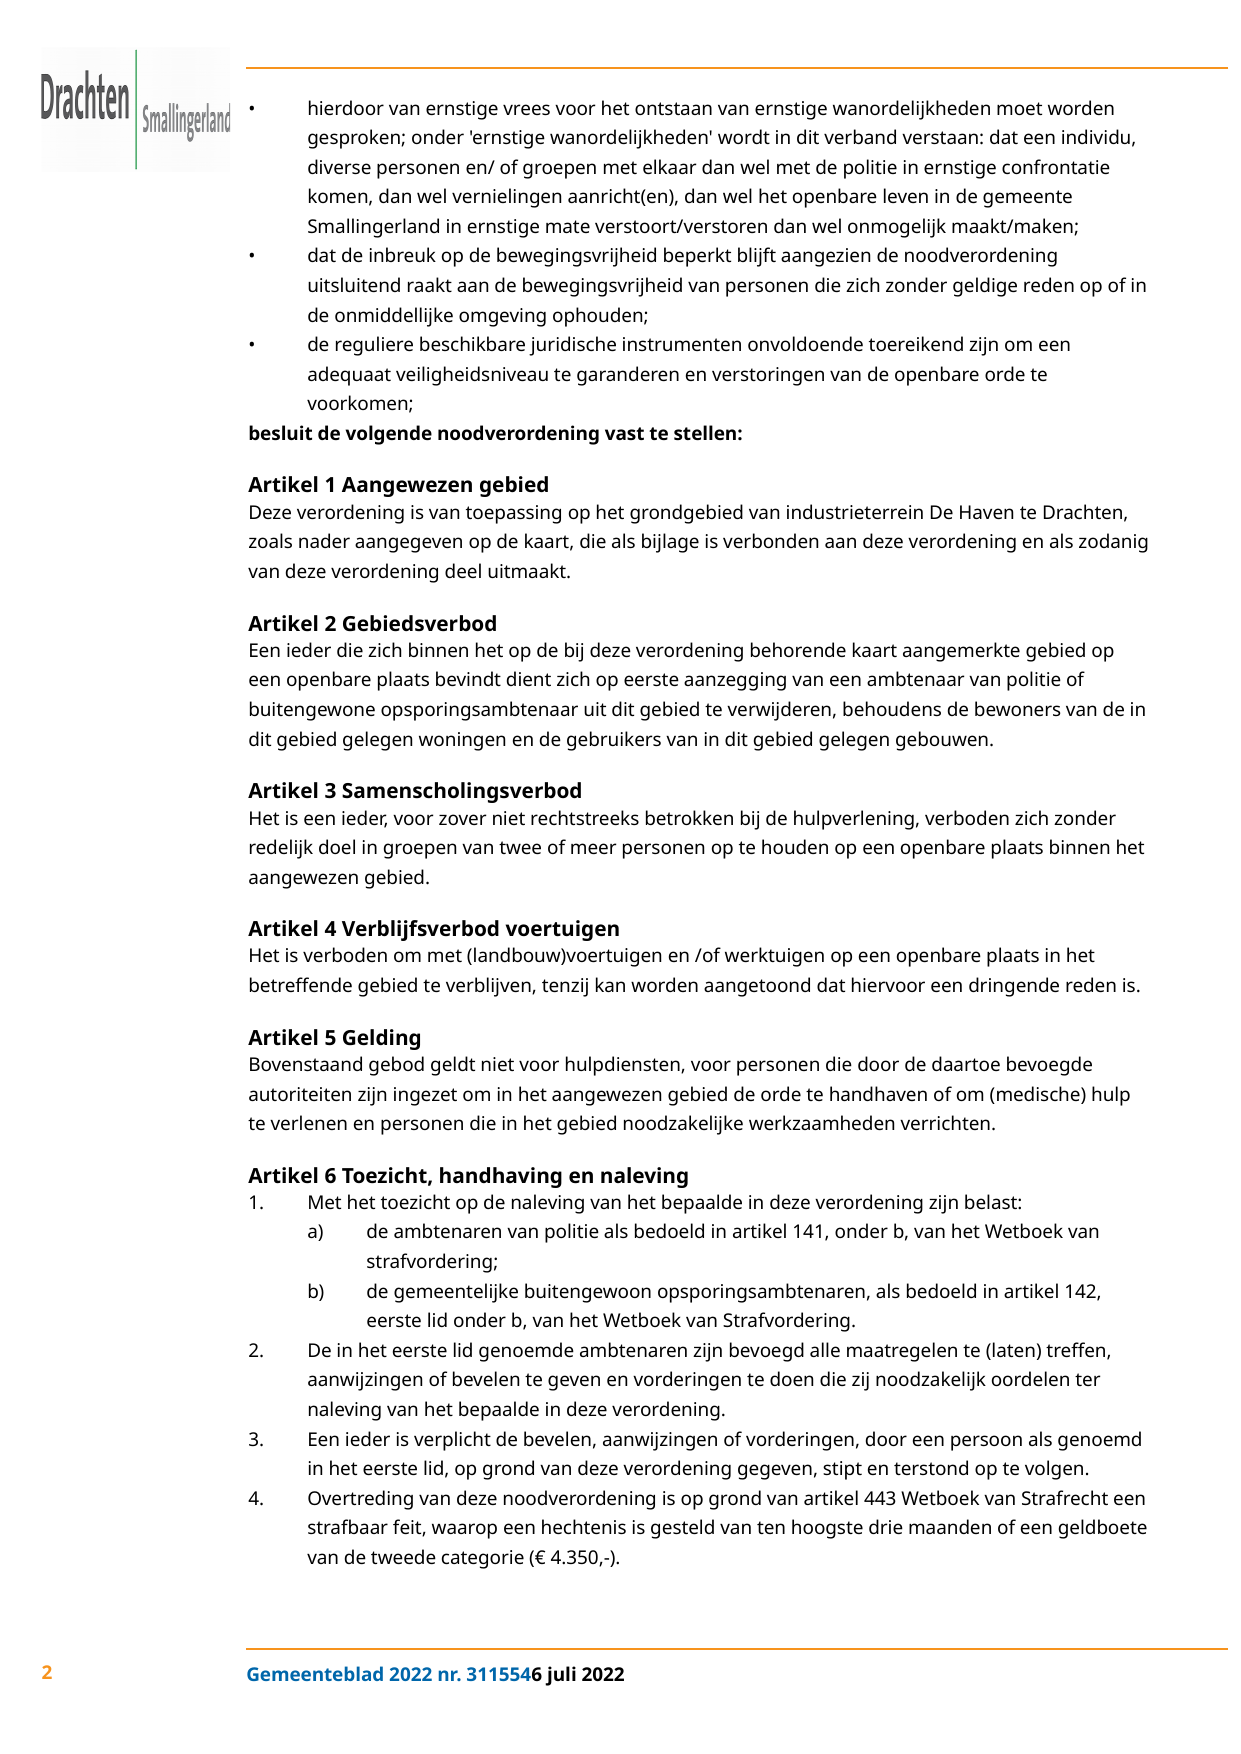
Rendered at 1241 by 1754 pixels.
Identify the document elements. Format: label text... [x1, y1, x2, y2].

list de reguliere beschikbare juridische instrumenten onvoldoende toereikend zijn om een adequaat veiligheidsniveau te garanderen en verstoringen van de openbare orde te voorkomen; [248, 331, 1152, 416]
list dat de inbreuk op de bewegingsvrijheid beperkt blijft aangezien de noodverordening uitsluitend raakt aan de bewegingsvrijheid van personen die zich zonder geldige reden op of in de onmiddellijke omgeving ophouden; [248, 243, 1152, 328]
text Artikel 6 Toezicht, handhaving en naleving [248, 1161, 1152, 1189]
list Met het toezicht op de naleving van het bepaalde in deze verordening zijn belast: [248, 1189, 1152, 1215]
text Artikel 4 Verblijfsverbod voertuigen [248, 914, 1152, 943]
list de ambtenaren van politie als bedoeld in artikel 141, onder b, van het Wetboek van strafvordering; [307, 1219, 1152, 1274]
list Een ieder is verplicht de bevelen, aanwijzingen of vorderingen, door een persoon als genoemd in het eerste lid, op grond van deze verordening gegeven, stipt en terstond op te volgen. [248, 1426, 1152, 1481]
list hierdoor van ernstige vrees voor het ontstaan van ernstige wanordelijkheden moet worden gesproken; onder 'ernstige wanordelijkheden' wordt in dit verband verstaan: dat een individu, diverse personen en/ of groepen met elkaar dan wel met de politie in ernstige confrontatie komen, dan wel vernielingen aanricht(en), dan wel het openbare leven in de gemeente Smallingerland in ernstige mate verstoort/verstoren dan wel onmogelijk maakt/maken; [248, 95, 1152, 239]
text Een ieder die zich binnen het op de bij deze verordening behorende kaart aangemerkte gebied op een openbare plaats bevindt dient zich op eerste aanzegging van een ambtenaar van politie of buitengewone opsporingsambtenaar uit dit gebied te verwijderen, behoudens de bewoners van de in dit gebied gelegen woningen en de gebruikers van in dit gebied gelegen gebouwen. [248, 637, 1152, 752]
list de gemeentelijke buitengewoon opsporingsambtenaren, als bedoeld in artikel 142, eerste lid onder b, van het Wetboek van Strafvordering. [307, 1278, 1152, 1333]
text Bovenstaand gebod geldt niet voor hulpdiensten, voor personen die door de daartoe bevoegde autoriteiten zijn ingezet om in het aangewezen gebied de orde te handhaven of om (medische) hulp te verlenen en personen die in het gebied noodzakelijke werkzaamheden verrichten. [248, 1051, 1152, 1136]
text Het is verboden om met (landbouw)voertuigen en /of werktuigen op een openbare plaats in het betreffende gebied te verblijven, tenzij kan worden aangetoond dat hiervoor een dringende reden is. [248, 943, 1152, 998]
text Deze verordening is van toepassing op het grondgebied van industrieterrein De Haven te Drachten, zoals nader aangegeven op de kaart, die als bijlage is verbonden aan deze verordening en als zodanig van deze verordening deel uitmaakt. [248, 499, 1152, 584]
list Overtreding van deze noodverordening is op grond van artikel 443 Wetboek van Strafrecht een strafbaar feit, waarop een hechtenis is gesteld van ten hoogste drie maanden of een geldboete van de tweede categorie (€ 4.350,-). [248, 1485, 1152, 1570]
list De in het eerste lid genoemde ambtenaren zijn bevoegd alle maatregelen te (laten) treffen, aanwijzingen of bevelen te geven en vorderingen te doen die zij noodzakelijk oordelen ter naleving van het bepaalde in deze verordening. [248, 1337, 1152, 1422]
text Artikel 2 Gebiedsverbod [248, 609, 1152, 637]
text besluit de volgende noodverordening vast te stellen: [248, 420, 1152, 446]
text Artikel 5 Gelding [248, 1023, 1152, 1051]
picture [41, 47, 231, 172]
text Het is een ieder, voor zover niet rechtstreeks betrokken bij de hulpverlening, verboden zich zonder redelijk doel in groepen van twee of meer personen op te houden op een openbare plaats binnen het aangewezen gebied. [248, 805, 1152, 889]
text Artikel 1 Aangewezen gebied [248, 471, 1152, 499]
text Artikel 3 Samenscholingsverbod [248, 776, 1152, 805]
